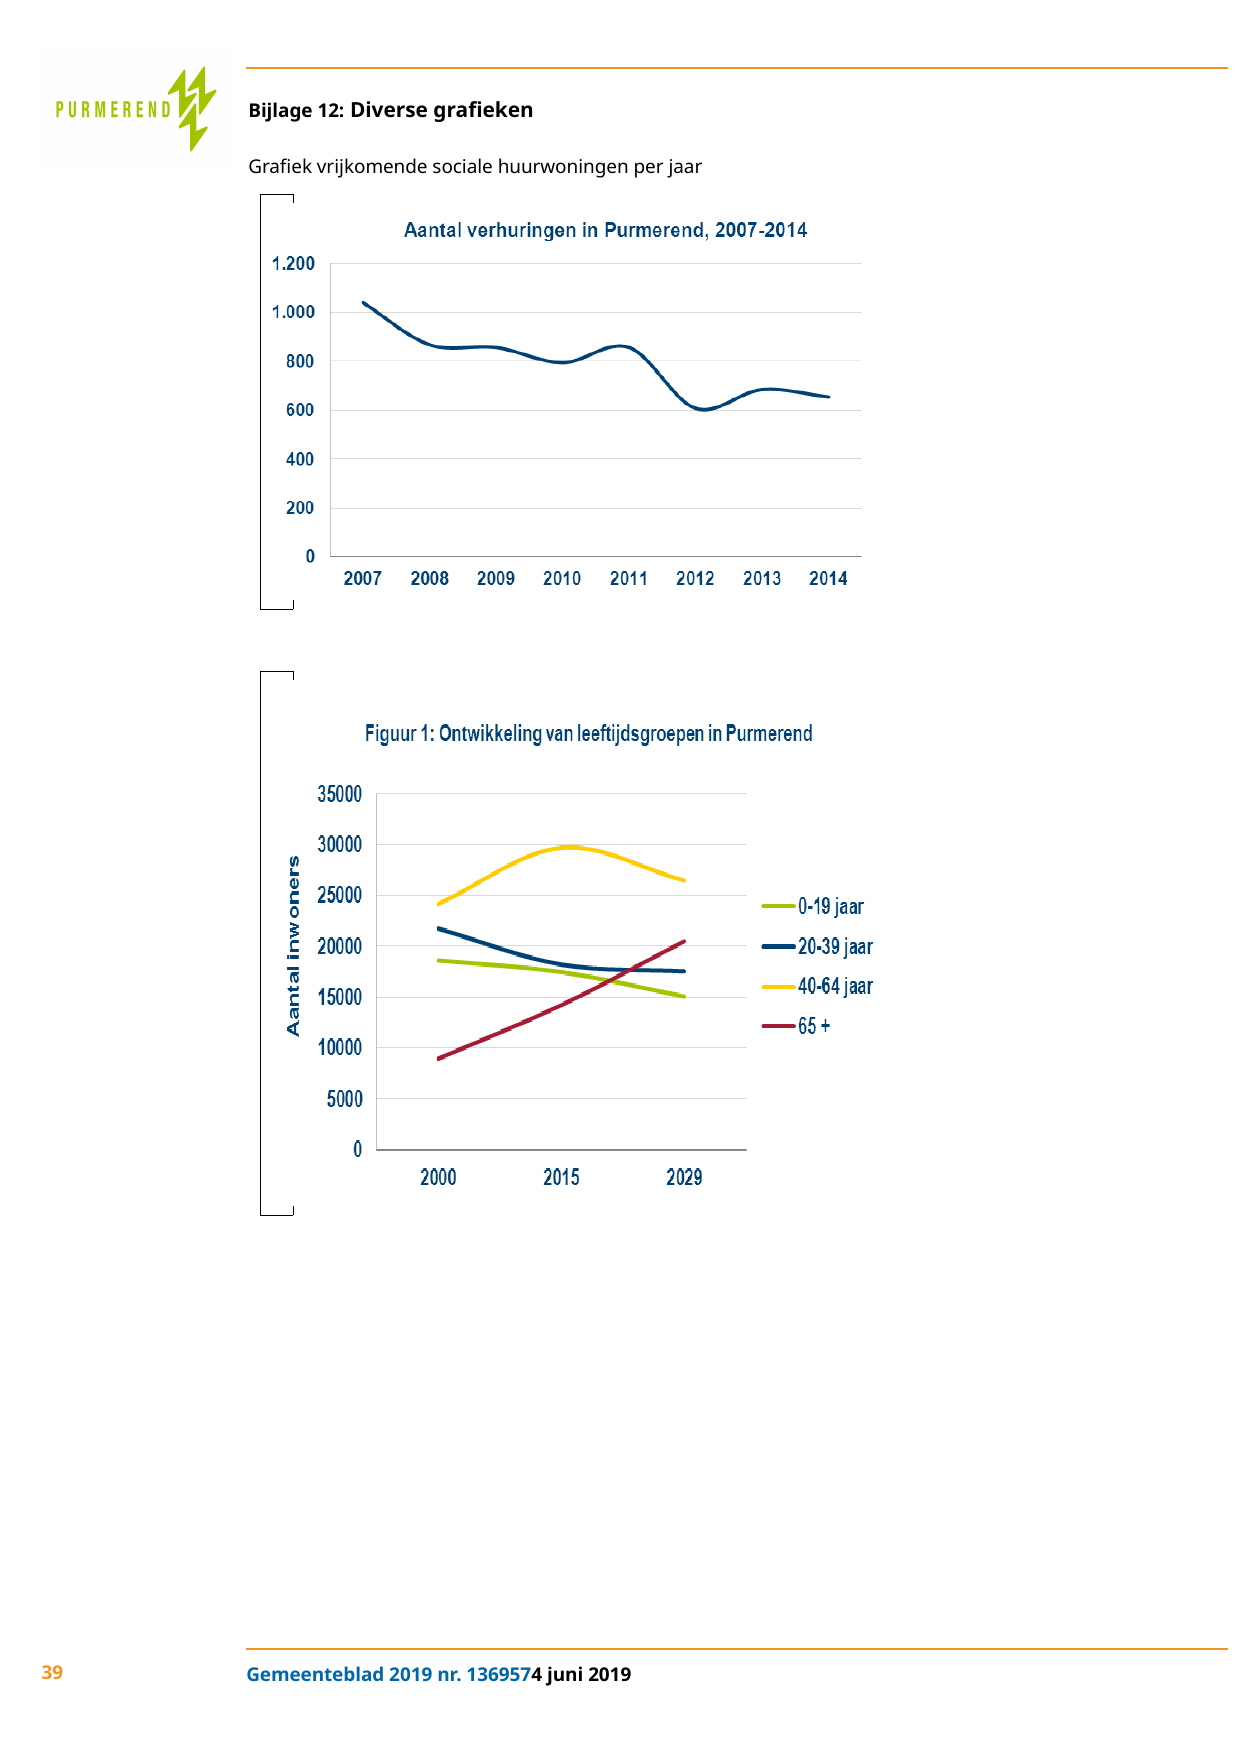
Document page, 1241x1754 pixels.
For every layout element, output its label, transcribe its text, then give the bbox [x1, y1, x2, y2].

text Bijlage 12: Diverse grafieken [248, 95, 1152, 123]
picture [268, 203, 889, 600]
text Grafiek vrijkomende sociale huurwoningen per jaar [248, 153, 1152, 179]
picture [41, 47, 231, 172]
picture [268, 680, 889, 1206]
